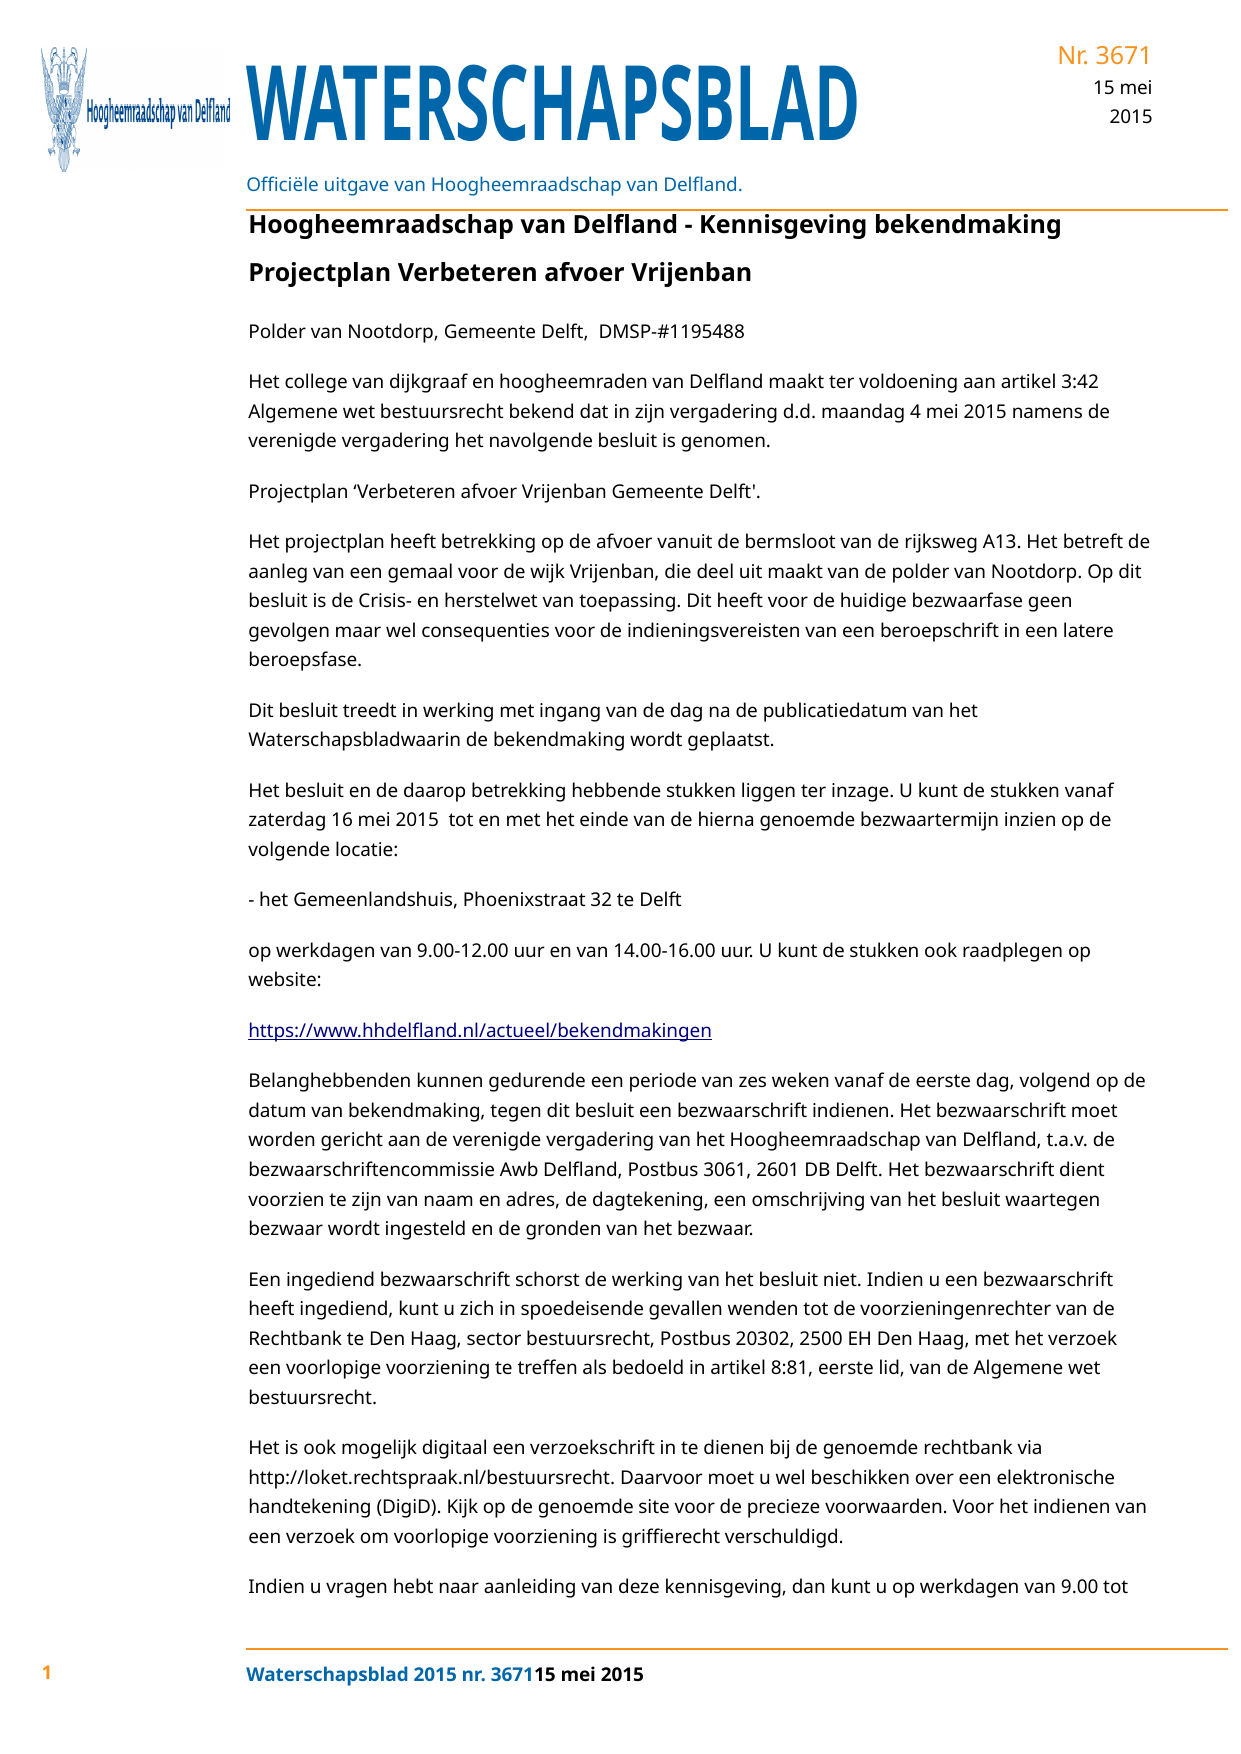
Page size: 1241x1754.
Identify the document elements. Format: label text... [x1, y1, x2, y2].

text op werkdagen van 9.00-12.00 uur en van 14.00-16.00 uur. U kunt de stukken ook raadplegen op website: [248, 937, 1152, 992]
text - het Gemeenlandshuis, Phoenixstraat 32 te Delft [248, 887, 1152, 912]
text Het projectplan heeft betrekking op de afvoer vanuit de bermsloot van de rijksweg A13. Het betreft de aanleg van een gemaal voor de wijk Vrijenban, die deel uit maakt van de polder van Nootdorp. Op dit besluit is de Crisis- en herstelwet van toepassing. Dit heeft voor de huidige bezwaarfase geen gevolgen maar wel consequenties voor de indieningsvereisten van een beroepschrift in een latere beroepsfase. [248, 528, 1152, 672]
text Dit besluit treedt in werking met ingang van de dag na de publicatiedatum van het Waterschapsbladwaarin de bekendmaking wordt geplaatst. [248, 697, 1152, 752]
text Hoogheemraadschap van Delfland - Kennisgeving bekendmaking Projectplan Verbeteren afvoer Vrijenban [248, 211, 1152, 288]
text Belanghebbenden kunnen gedurende een periode van zes weken vanaf de eerste dag, volgend op de datum van bekendmaking, tegen dit besluit een bezwaarschrift indienen. Het bezwaarschrift moet worden gericht aan de verenigde vergadering van het Hoogheemraadschap van Delfland, t.a.v. de bezwaarschriftencommissie Awb Delfland, Postbus 3061, 2601 DB Delft. Het bezwaarschrift dient voorzien te zijn van naam en adres, de dagtekening, een omschrijving van het besluit waartegen bezwaar wordt ingesteld en de gronden van het bezwaar. [248, 1067, 1152, 1241]
text Indien u vragen hebt naar aanleiding van deze kennisgeving, dan kunt u op werkdagen van 9.00 tot [248, 1574, 1152, 1599]
text Het is ook mogelijk digitaal een verzoekschrift in te dienen bij de genoemde rechtbank via http://loket.rechtspraak.nl/bestuursrecht. Daarvoor moet u wel beschikken over een elektronische handtekening (DigiD). Kijk op de genoemde site voor de precieze voorwaarden. Voor het indienen van een verzoek om voorlopige voorziening is griffierecht verschuldigd. [248, 1434, 1152, 1549]
text https://www.hhdelfland.nl/actueel/bekendmakingen [248, 1017, 1152, 1043]
text Een ingediend bezwaarschrift schorst de werking van het besluit niet. Indien u een bezwaarschrift heeft ingediend, kunt u zich in spoedeisende gevallen wenden tot de voorzieningenrechter van de Rechtbank te Den Haag, sector bestuursrecht, Postbus 20302, 2500 EH Den Haag, met het verzoek een voorlopige voorziening te treffen als bedoeld in artikel 8:81, eerste lid, van de Algemene wet bestuursrecht. [248, 1266, 1152, 1410]
text Projectplan ‘Verbeteren afvoer Vrijenban Gemeente Delft'. [248, 478, 1152, 504]
text Het college van dijkgraaf en hoogheemraden van Delfland maakt ter voldoening aan artikel 3:42 Algemene wet bestuursrecht bekend dat in zijn vergadering d.d. maandag 4 mei 2015 namens de verenigde vergadering het navolgende besluit is genomen. [248, 368, 1152, 453]
picture [41, 47, 231, 172]
text Het besluit en de daarop betrekking hebbende stukken liggen ter inzage. U kunt de stukken vanaf zaterdag 16 mei 2015 tot en met het einde van de hierna genoemde bezwaartermijn inzien op de volgende locatie: [248, 777, 1152, 862]
text Polder van Nootdorp, Gemeente Delft, DMSP-#1195488 [248, 318, 1152, 344]
